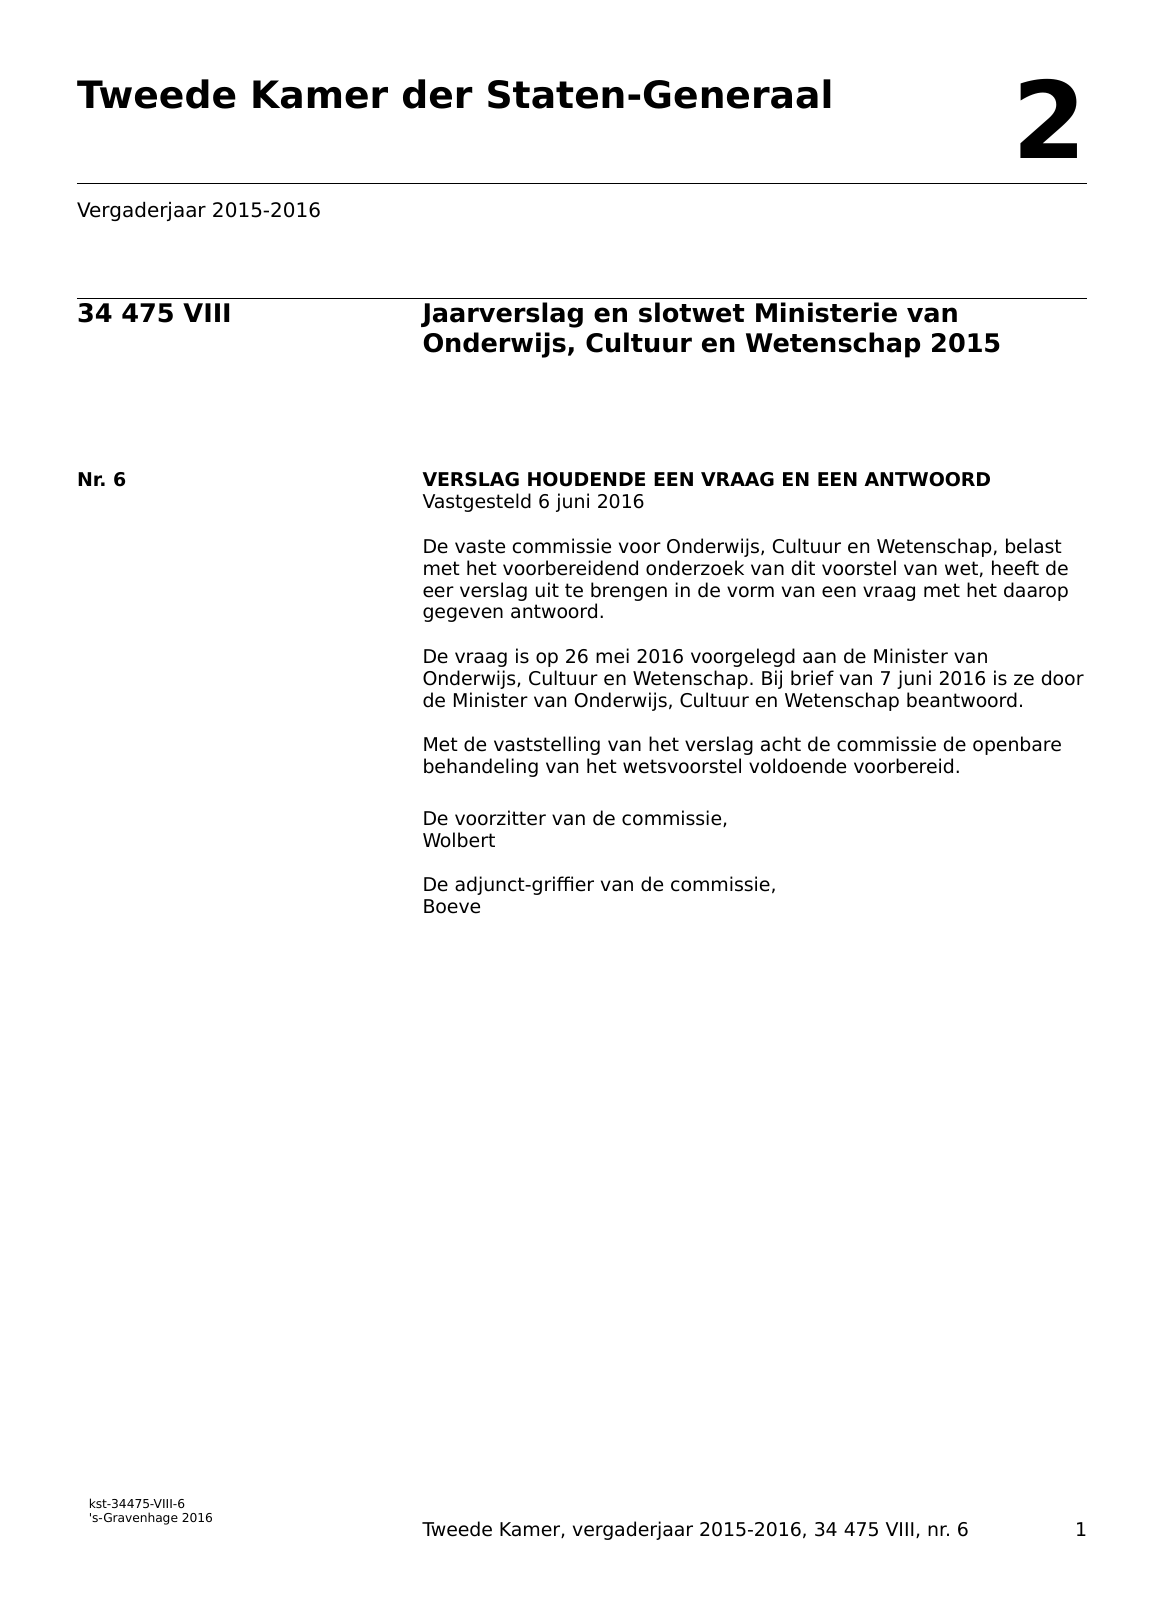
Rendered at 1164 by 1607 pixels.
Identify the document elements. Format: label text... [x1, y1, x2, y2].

table_header 2 [886, 59, 1087, 183]
text De vraag is op 26 mei 2016 voorgelegd aan de Minister van Onderwijs, Cultuur en Wetenschap. Bij brief van 7 juni 2016 is ze door de Minister van Onderwijs, Cultuur en Wetenschap beantwoord. [422, 646, 1087, 712]
text De adjunct-griffier van de commissie, Boeve [422, 874, 1087, 918]
text Met de vaststelling van het verslag acht de commissie de openbare behandeling van het wetsvoorstel voldoende voorbereid. [422, 734, 1087, 778]
text 's-Gravenhage 2016 [88, 1511, 323, 1525]
table_header Tweede Kamer der Staten-Generaal [77, 59, 886, 183]
text kst-34475-VIII-6 [88, 1497, 323, 1511]
text Vastgesteld 6 juni 2016 [422, 491, 1087, 513]
subtitle Nr. 6 VERSLAG HOUDENDE EEN VRAAG EN EEN ANTWOORD [77, 469, 1087, 491]
table_cell Vergaderjaar 2015-2016 [77, 184, 1087, 298]
text De vaste commissie voor Onderwijs, Cultuur en Wetenschap, belast met het voorbereidend onderzoek van dit voorstel van wet, heeft de eer verslag uit te brengen in de vorm van een vraag met het daarop gegeven antwoord. [422, 536, 1087, 623]
subtitle 34 475 VIII Jaarverslag en slotwet Ministerie van Onderwijs, Cultuur en Wetenschap 2015 [77, 299, 1087, 358]
text De voorzitter van de commissie, Wolbert [422, 808, 1087, 852]
